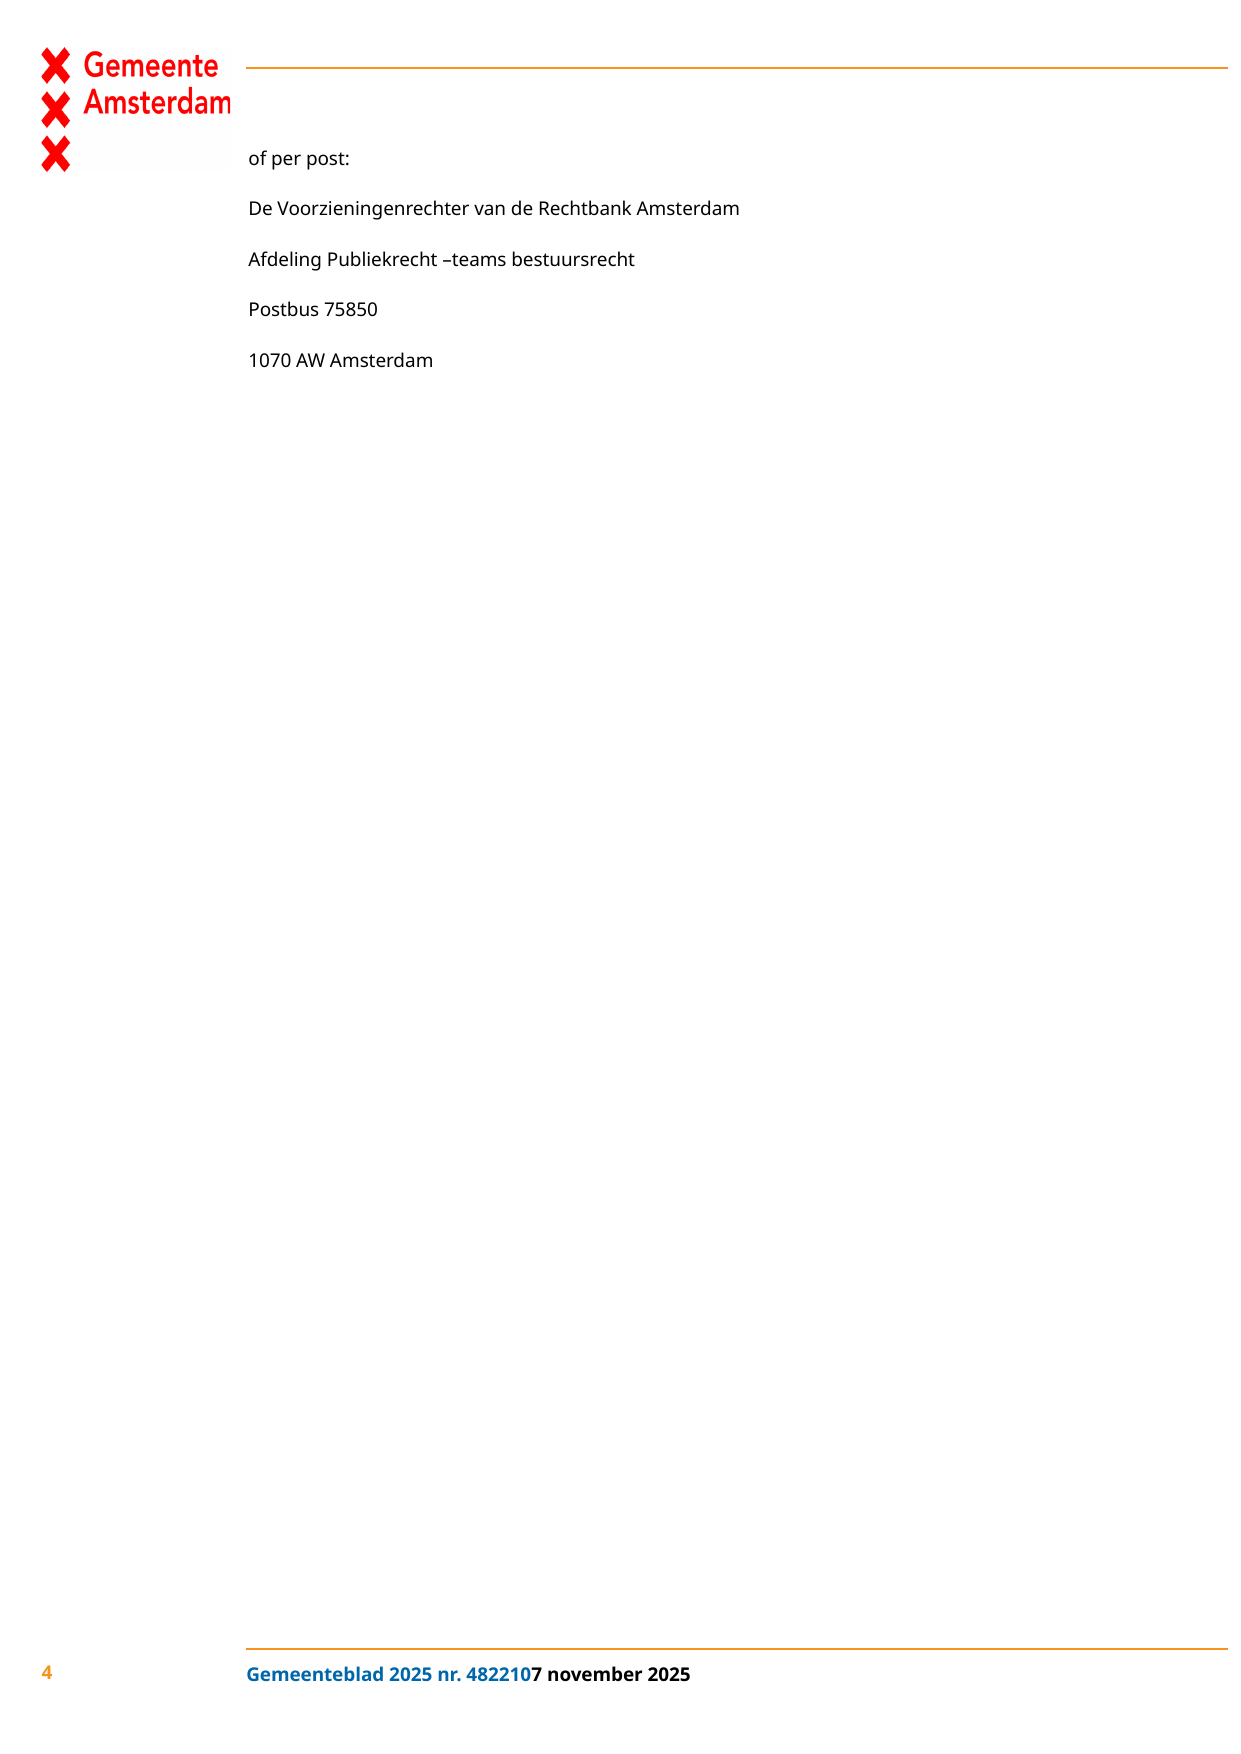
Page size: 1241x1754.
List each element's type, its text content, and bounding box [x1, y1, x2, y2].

text De Voorzieningenrechter van de Rechtbank Amsterdam [248, 196, 1152, 221]
text 1070 AW Amsterdam [248, 347, 1152, 373]
text Postbus 75850 [248, 296, 1152, 322]
text Afdeling Publiekrecht –teams bestuursrecht [248, 246, 1152, 272]
text of per post: [248, 145, 1152, 171]
picture [41, 47, 231, 172]
